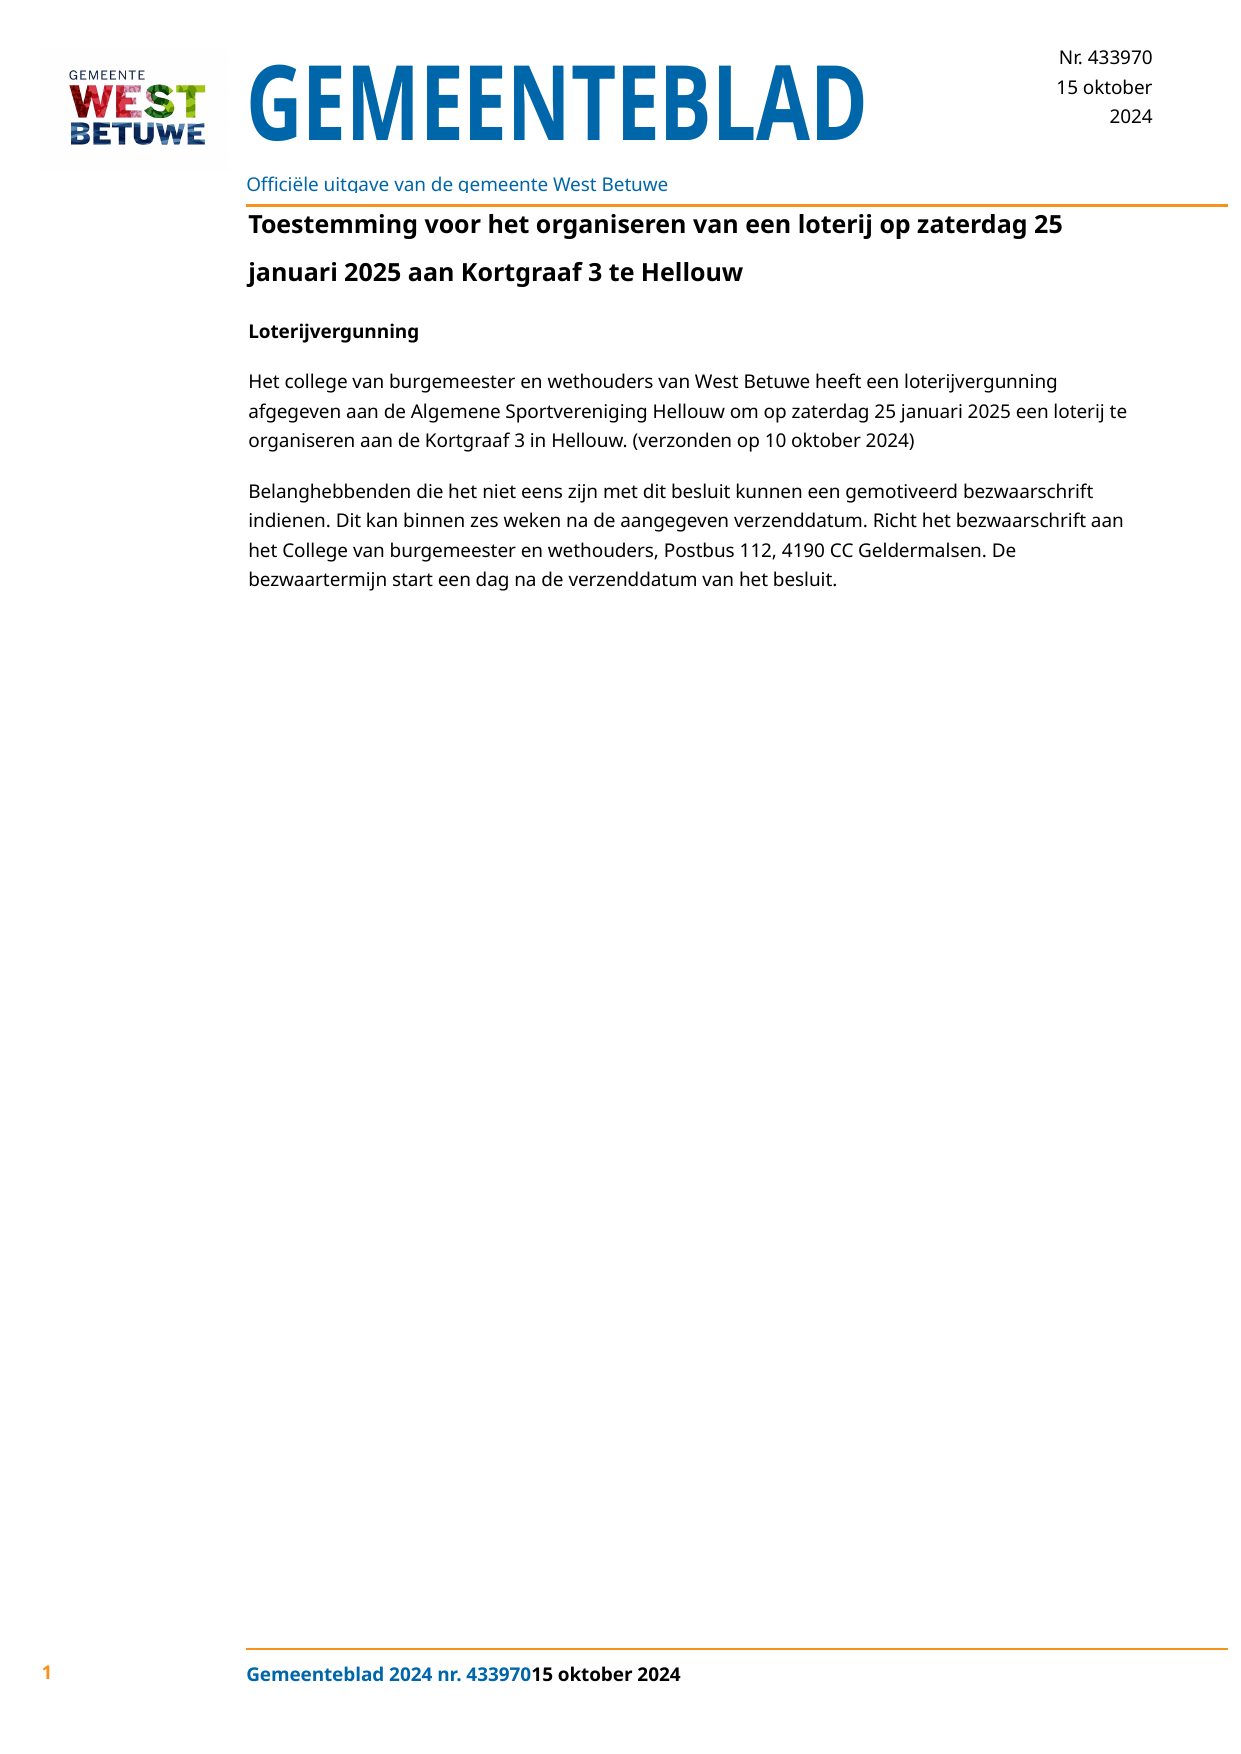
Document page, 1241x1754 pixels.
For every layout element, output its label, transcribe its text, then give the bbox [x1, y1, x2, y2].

text Toestemming voor het organiseren van een loterij op zaterdag 25 januari 2025 aan Kortgraaf 3 te Hellouw [248, 207, 1152, 288]
picture [41, 47, 231, 172]
text Belanghebbenden die het niet eens zijn met dit besluit kunnen een gemotiveerd bezwaarschrift indienen. Dit kan binnen zes weken na de aangegeven verzenddatum. Richt het bezwaarschrift aan het College van burgemeester en wethouders, Postbus 112, 4190 CC Geldermalsen. De bezwaartermijn start een dag na de verzenddatum van het besluit. [248, 478, 1152, 592]
text Loterijvergunning [248, 318, 1152, 344]
text Het college van burgemeester en wethouders van West Betuwe heeft een loterijvergunning afgegeven aan de Algemene Sportvereniging Hellouw om op zaterdag 25 januari 2025 een loterij te organiseren aan de Kortgraaf 3 in Hellouw. (verzonden op 10 oktober 2024) [248, 368, 1152, 453]
